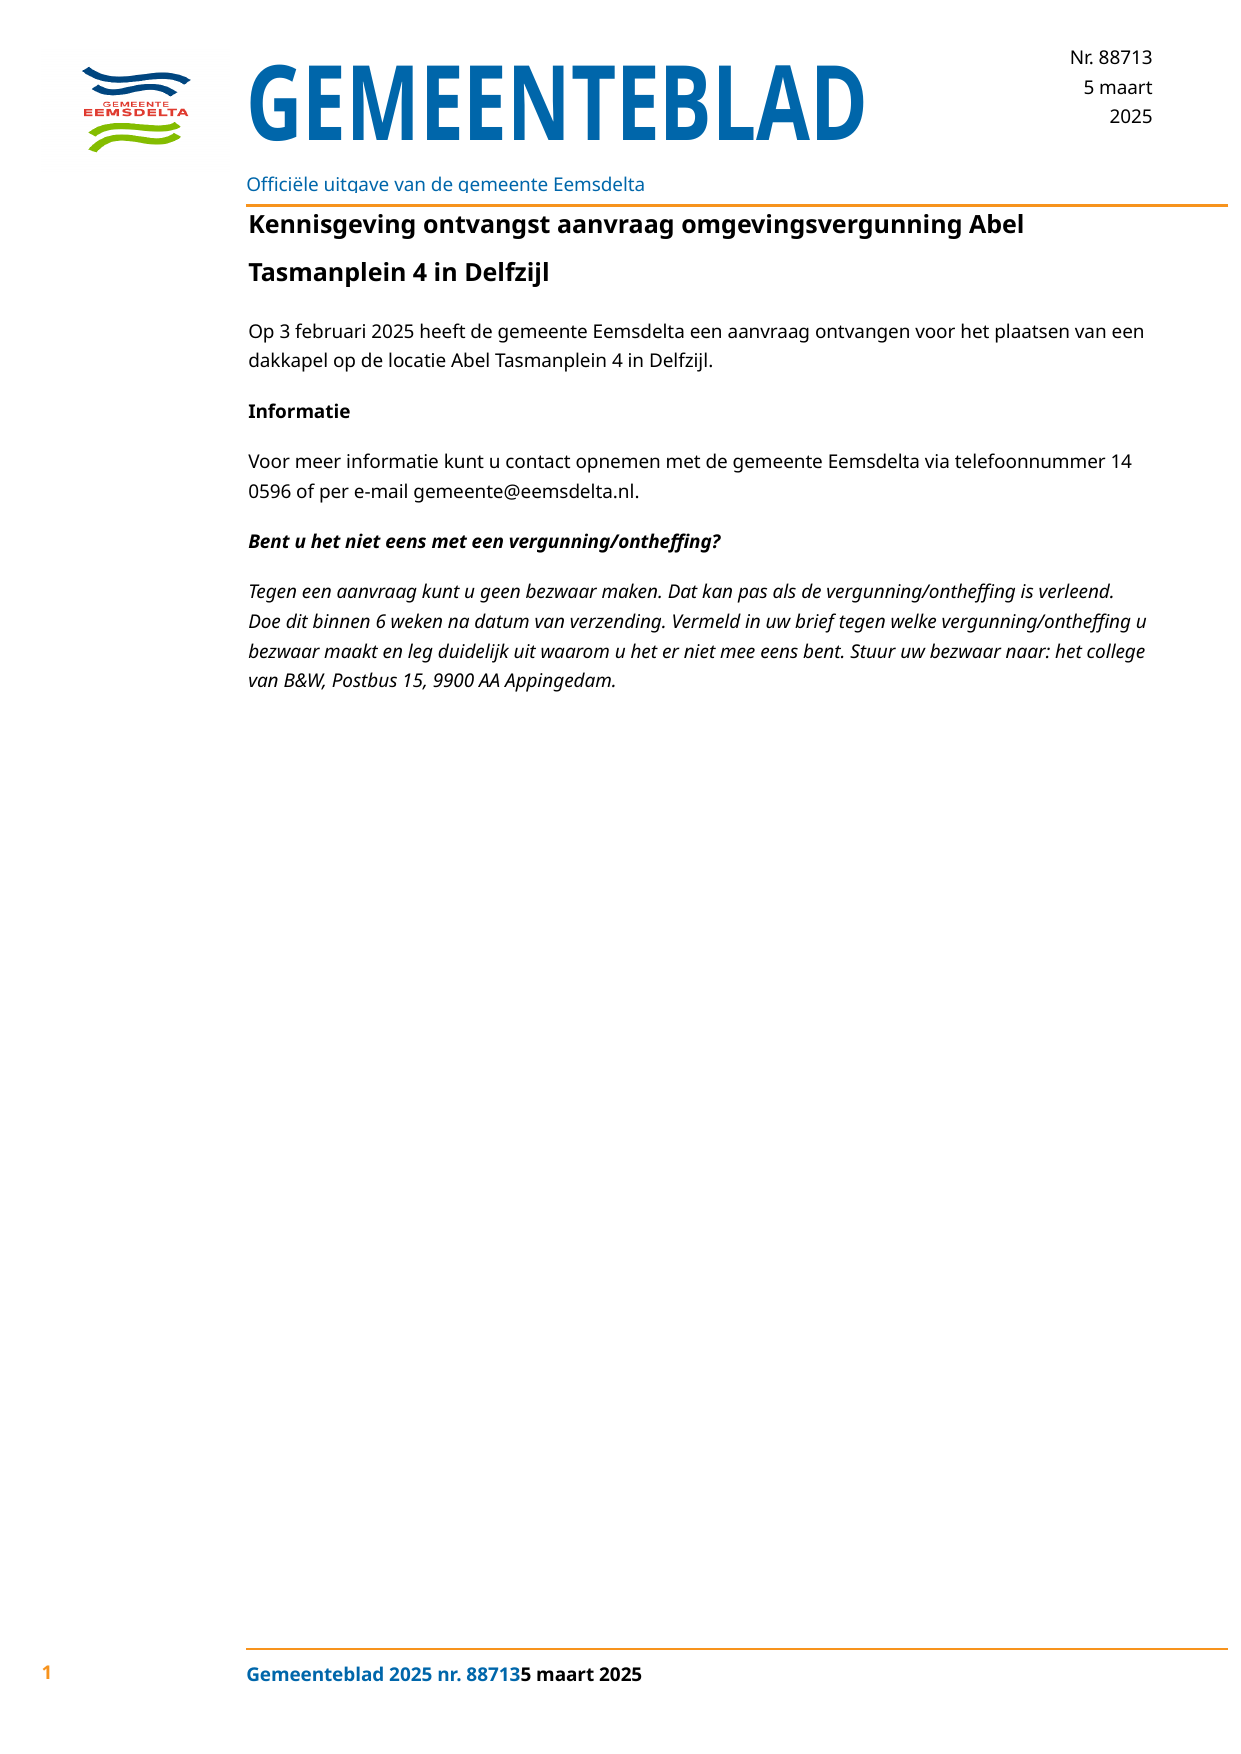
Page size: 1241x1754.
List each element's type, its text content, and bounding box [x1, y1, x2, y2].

text Kennisgeving ontvangst aanvraag omgevingsvergunning Abel Tasmanplein 4 in Delfzijl [248, 207, 1152, 288]
text Tegen een aanvraag kunt u geen bezwaar maken. Dat kan pas als de vergunning/ontheffing is verleend. Doe dit binnen 6 weken na datum van verzending. Vermeld in uw brief tegen welke vergunning/ontheffing u bezwaar maakt en leg duidelijk uit waarom u het er niet mee eens bent. Stuur uw bezwaar naar: het college van B&W, Postbus 15, 9900 AA Appingedam. [248, 579, 1152, 693]
text Op 3 februari 2025 heeft de gemeente Eemsdelta een aanvraag ontvangen voor het plaatsen van een dakkapel op de locatie Abel Tasmanplein 4 in Delfzijl. [248, 318, 1152, 373]
text Voor meer informatie kunt u contact opnemen met de gemeente Eemsdelta via telefoonnummer 14 0596 of per e-mail gemeente@eemsdelta.nl. [248, 448, 1152, 504]
picture [41, 47, 231, 172]
text Informatie [248, 398, 1152, 424]
text Bent u het niet eens met een vergunning/ontheffing? [248, 528, 1152, 554]
